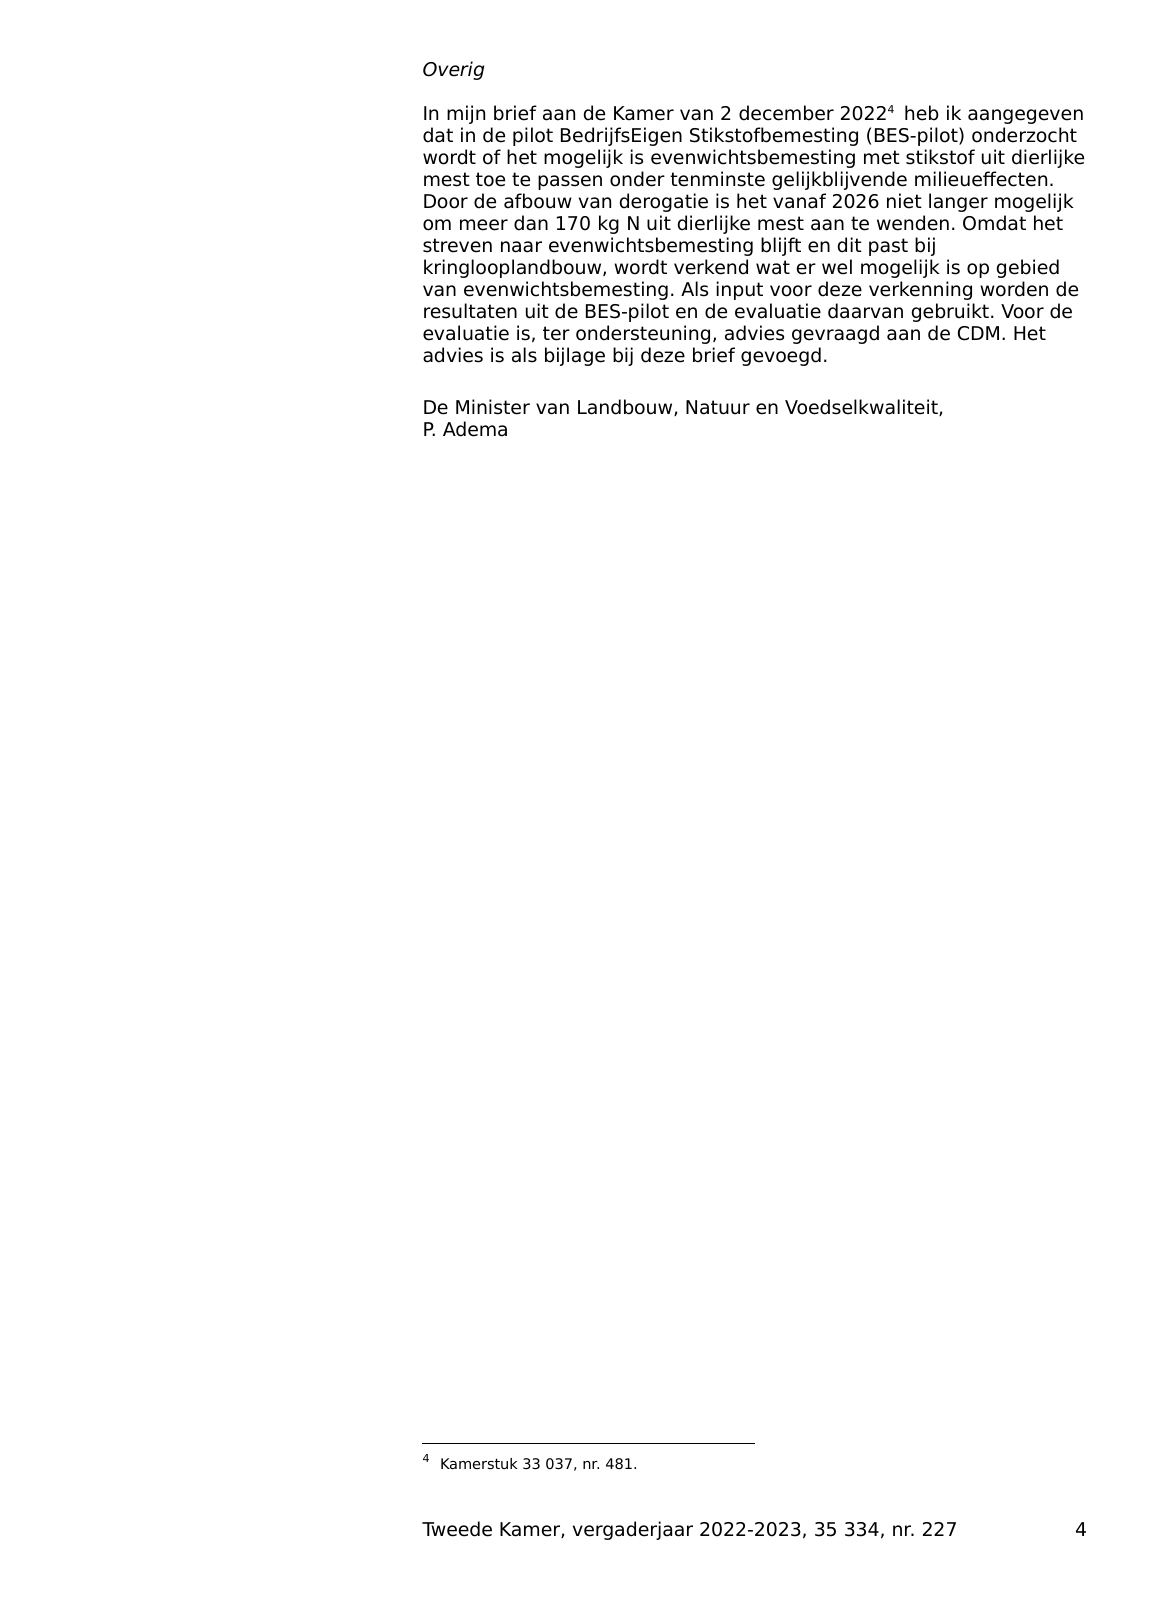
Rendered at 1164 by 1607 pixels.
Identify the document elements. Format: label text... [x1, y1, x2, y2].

text Kamerstuk 33 037, nr. 481. [422, 1452, 1087, 1474]
subtitle Overig [422, 59, 1087, 81]
text In mijn brief aan de Kamer van 2 december 2022 heb ik aangegeven dat in de pilot BedrijfsEigen Stikstofbemesting (BES-pilot) onderzocht wordt of het mogelijk is evenwichtsbemesting met stikstof uit dierlijke mest toe te passen onder tenminste gelijkblijvende milieueffecten. Door de afbouw van derogatie is het vanaf 2026 niet langer mogelijk om meer dan 170 kg N uit dierlijke mest aan te wenden. Omdat het streven naar evenwichtsbemesting blijft en dit past bij kringlooplandbouw, wordt verkend wat er wel mogelijk is op gebied van evenwichtsbemesting. Als input voor deze verkenning worden de resultaten uit de BES-pilot en de evaluatie daarvan gebruikt. Voor de evaluatie is, ter ondersteuning, advies gevraagd aan de CDM. Het advies is als bijlage bij deze brief gevoegd. [422, 103, 1087, 367]
text De Minister van Landbouw, Natuur en Voedselkwaliteit, P. Adema [422, 397, 1087, 441]
